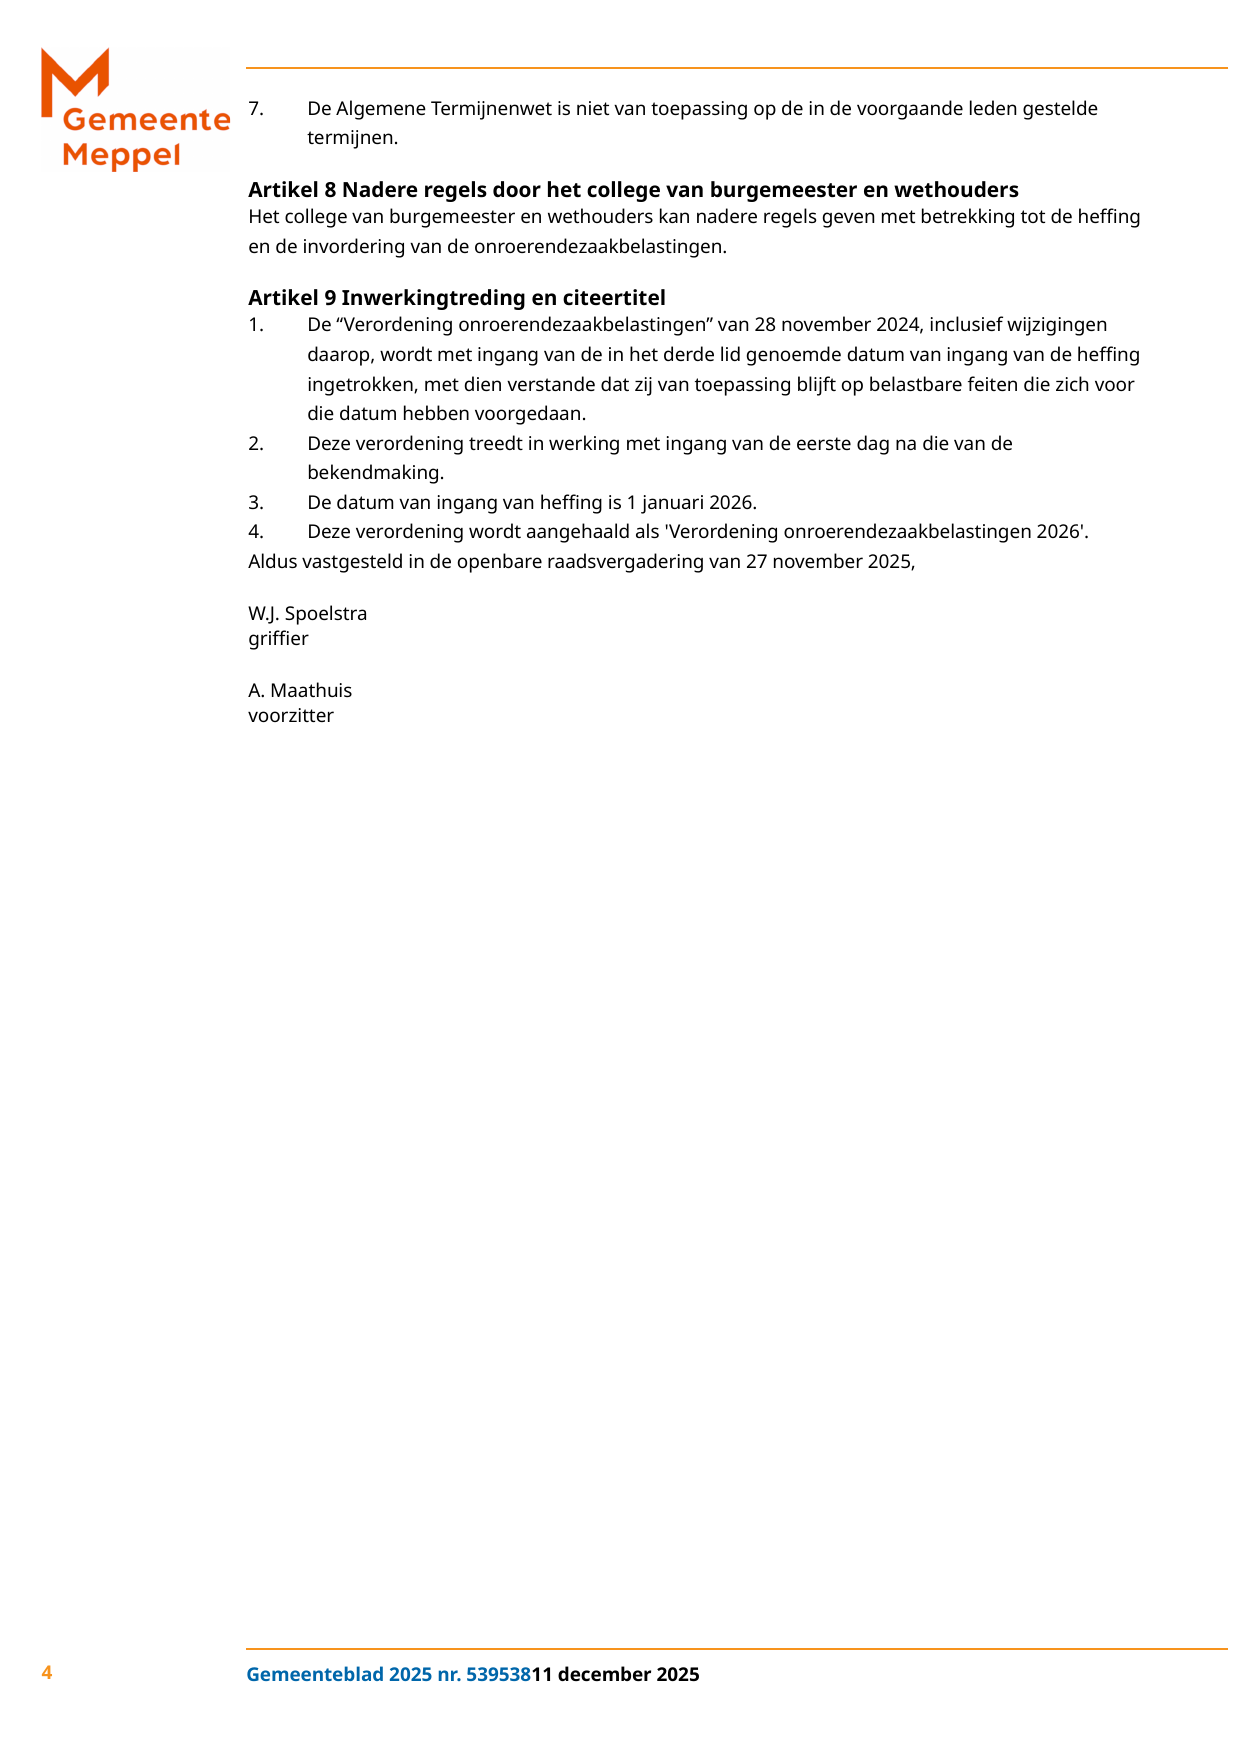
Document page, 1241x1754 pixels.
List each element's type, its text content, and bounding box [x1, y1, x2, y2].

text Aldus vastgesteld in de openbare raadsvergadering van 27 november 2025, [248, 548, 1152, 574]
list Deze verordening wordt aangehaald als 'Verordening onroerendezaakbelastingen 2026'. [248, 519, 1152, 544]
text Artikel 8 Nadere regels door het college van burgemeester en wethouders [248, 175, 1152, 203]
text voorzitter [248, 703, 1152, 728]
text Artikel 9 Inwerkingtreding en citeertitel [248, 283, 1152, 312]
text Het college van burgemeester en wethouders kan nadere regels geven met betrekking tot de heffing en de invordering van de onroerendezaakbelastingen. [248, 203, 1152, 258]
text griffier [248, 626, 1152, 651]
list De Algemene Termijnenwet is niet van toepassing op de in de voorgaande leden gestelde termijnen. [248, 95, 1152, 150]
list De “Verordening onroerendezaakbelastingen” van 28 november 2024, inclusief wijzigingen daarop, wordt met ingang van de in het derde lid genoemde datum van ingang van de heffing ingetrokken, met dien verstande dat zij van toepassing blijft op belastbare feiten die zich voor die datum hebben voorgedaan. [248, 312, 1152, 426]
list De datum van ingang van heffing is 1 januari 2026. [248, 489, 1152, 515]
list Deze verordening treedt in werking met ingang van de eerste dag na die van de bekendmaking. [248, 430, 1152, 485]
text W.J. Spoelstra [248, 600, 1152, 626]
text A. Maathuis [248, 677, 1152, 703]
picture [41, 47, 231, 172]
